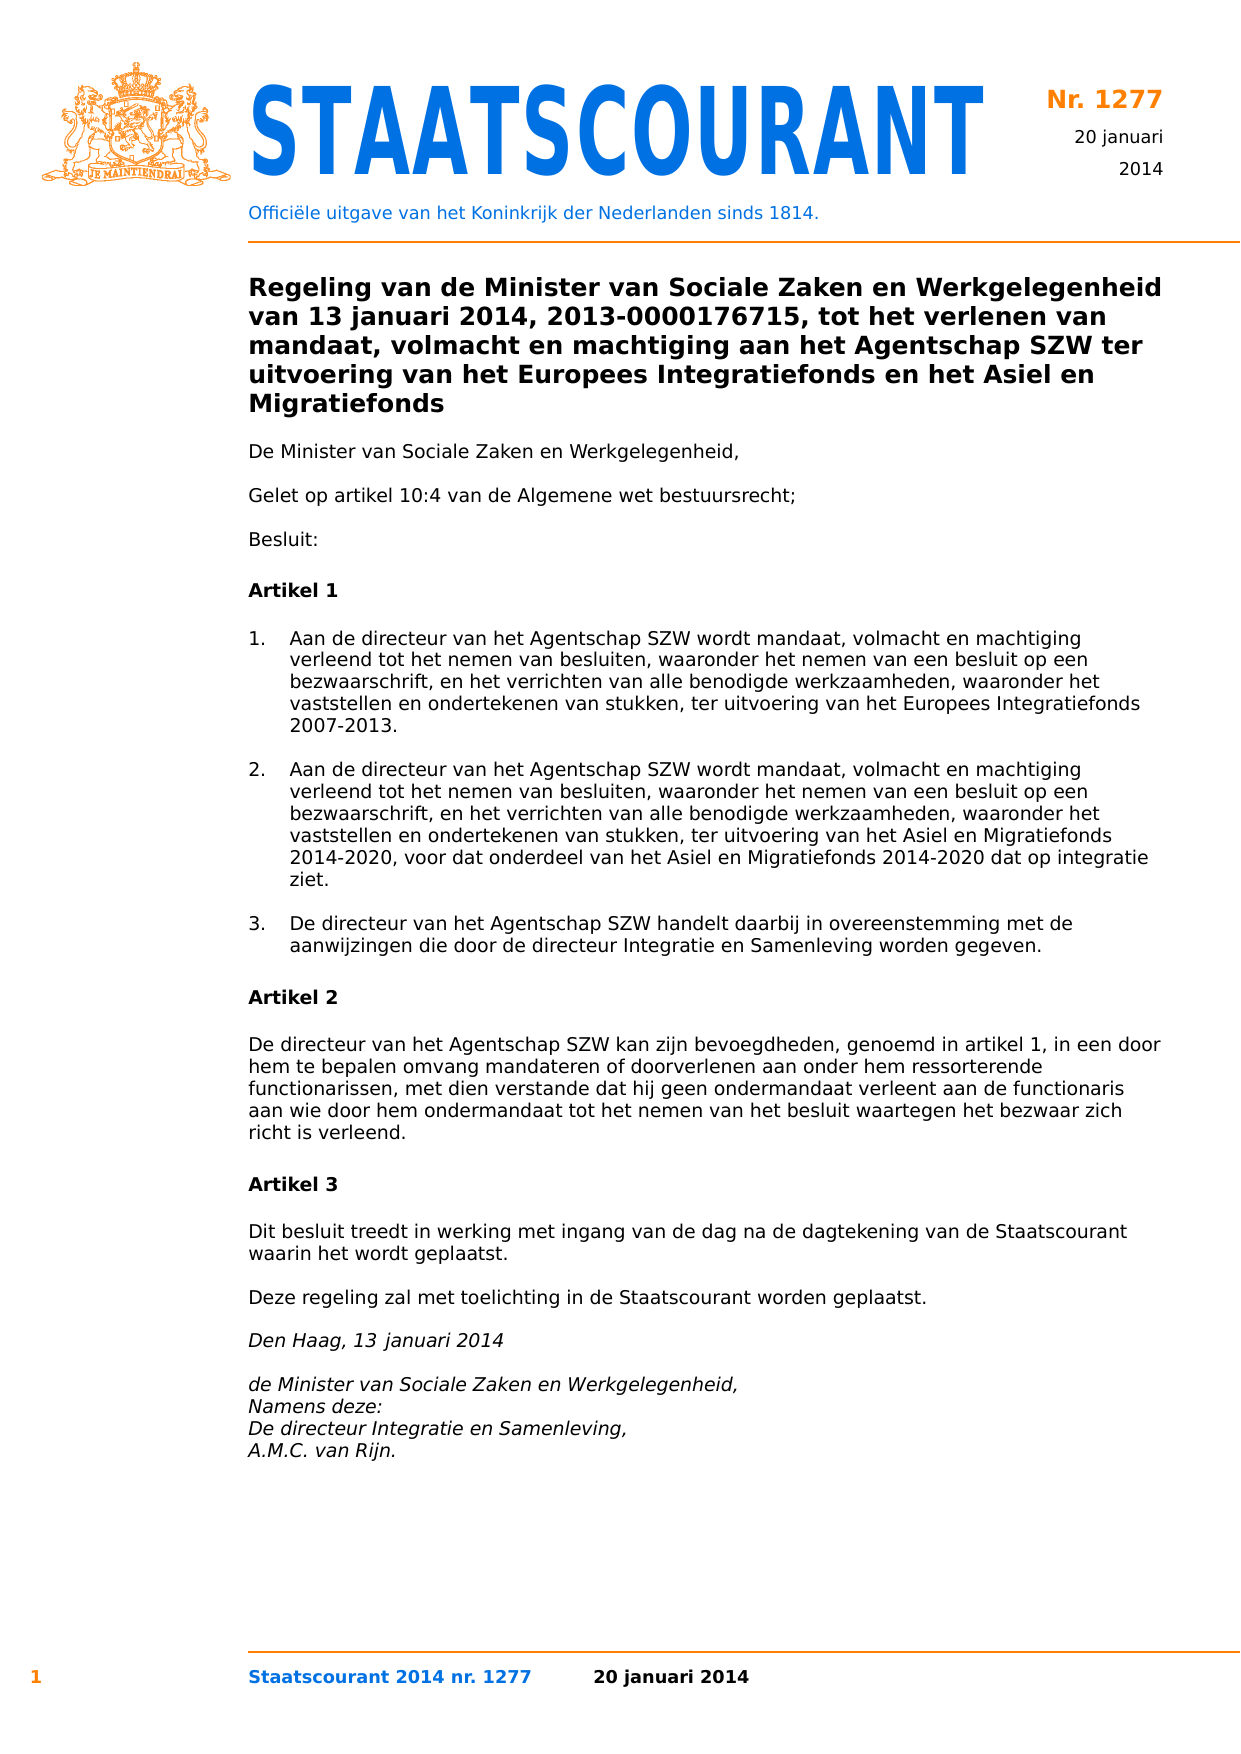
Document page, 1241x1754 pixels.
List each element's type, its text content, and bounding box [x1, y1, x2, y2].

subtitle Artikel 3 [248, 1174, 1163, 1196]
subtitle Regeling van de Minister van Sociale Zaken en Werkgelegenheid van 13 januari 2014, 2013-0000176715, tot het verlenen van mandaat, volmacht en machtiging aan het Agentschap SZW ter uitvoering van het Europees Integratiefonds en het Asiel en Migratiefonds [248, 273, 1163, 419]
picture [41, 62, 231, 186]
table_cell 2014 [998, 153, 1240, 203]
text de Minister van Sociale Zaken en Werkgelegenheid, Namens deze: De directeur Integratie en Samenleving, A.M.C. van Rijn. [248, 1374, 1163, 1462]
text 2. Aan de directeur van het Agentschap SZW wordt mandaat, volmacht en machtiging verleend tot het nemen van besluiten, waaronder het nemen van een besluit op een bezwaarschrift, en het verrichten van alle benodigde werkzaamheden, waaronder het vaststellen en ondertekenen van stukken, ter uitvoering van het Asiel en Migratiefonds 2014-2020, voor dat onderdeel van het Asiel en Migratiefonds 2014-2020 dat op integratie ziet. [248, 759, 1163, 891]
text 3. De directeur van het Agentschap SZW handelt daarbij in overeenstemming met de aanwijzingen die door de directeur Integratie en Samenleving worden gegeven. [248, 913, 1163, 957]
text De Minister van Sociale Zaken en Werkgelegenheid, [248, 441, 1163, 463]
subtitle Artikel 2 [248, 987, 1163, 1009]
text Gelet op artikel 10:4 van de Algemene wet bestuursrecht; [248, 484, 1163, 507]
subtitle Artikel 1 [248, 580, 1163, 602]
text Den Haag, 13 januari 2014 [248, 1330, 1163, 1352]
table_header STAATSCOURANT [248, 62, 998, 203]
table_header Nr. 1277 [998, 62, 1240, 121]
text Dit besluit treedt in werking met ingang van de dag na de dagtekening van de Staatscourant waarin het wordt geplaatst. [248, 1221, 1163, 1265]
text 1. Aan de directeur van het Agentschap SZW wordt mandaat, volmacht en machtiging verleend tot het nemen van besluiten, waaronder het nemen van een besluit op een bezwaarschrift, en het verrichten van alle benodigde werkzaamheden, waaronder het vaststellen en ondertekenen van stukken, ter uitvoering van het Europees Integratiefonds 2007-2013. [248, 627, 1163, 737]
text De directeur van het Agentschap SZW kan zijn bevoegdheden, genoemd in artikel 1, in een door hem te bepalen omvang mandateren of doorverlenen aan onder hem ressorterende functionarissen, met dien verstande dat hij geen ondermandaat verleent aan de functionaris aan wie door hem ondermandaat tot het nemen van het besluit waartegen het bezwaar zich richt is verleend. [248, 1034, 1163, 1144]
text Deze regeling zal met toelichting in de Staatscourant worden geplaatst. [248, 1287, 1163, 1308]
table_header [25, 62, 248, 241]
table_cell Officiële uitgave van het Koninkrijk der Nederlanden sinds 1814. [248, 203, 1240, 241]
table_cell 20 januari [998, 121, 1240, 153]
text Besluit: [248, 528, 1163, 550]
